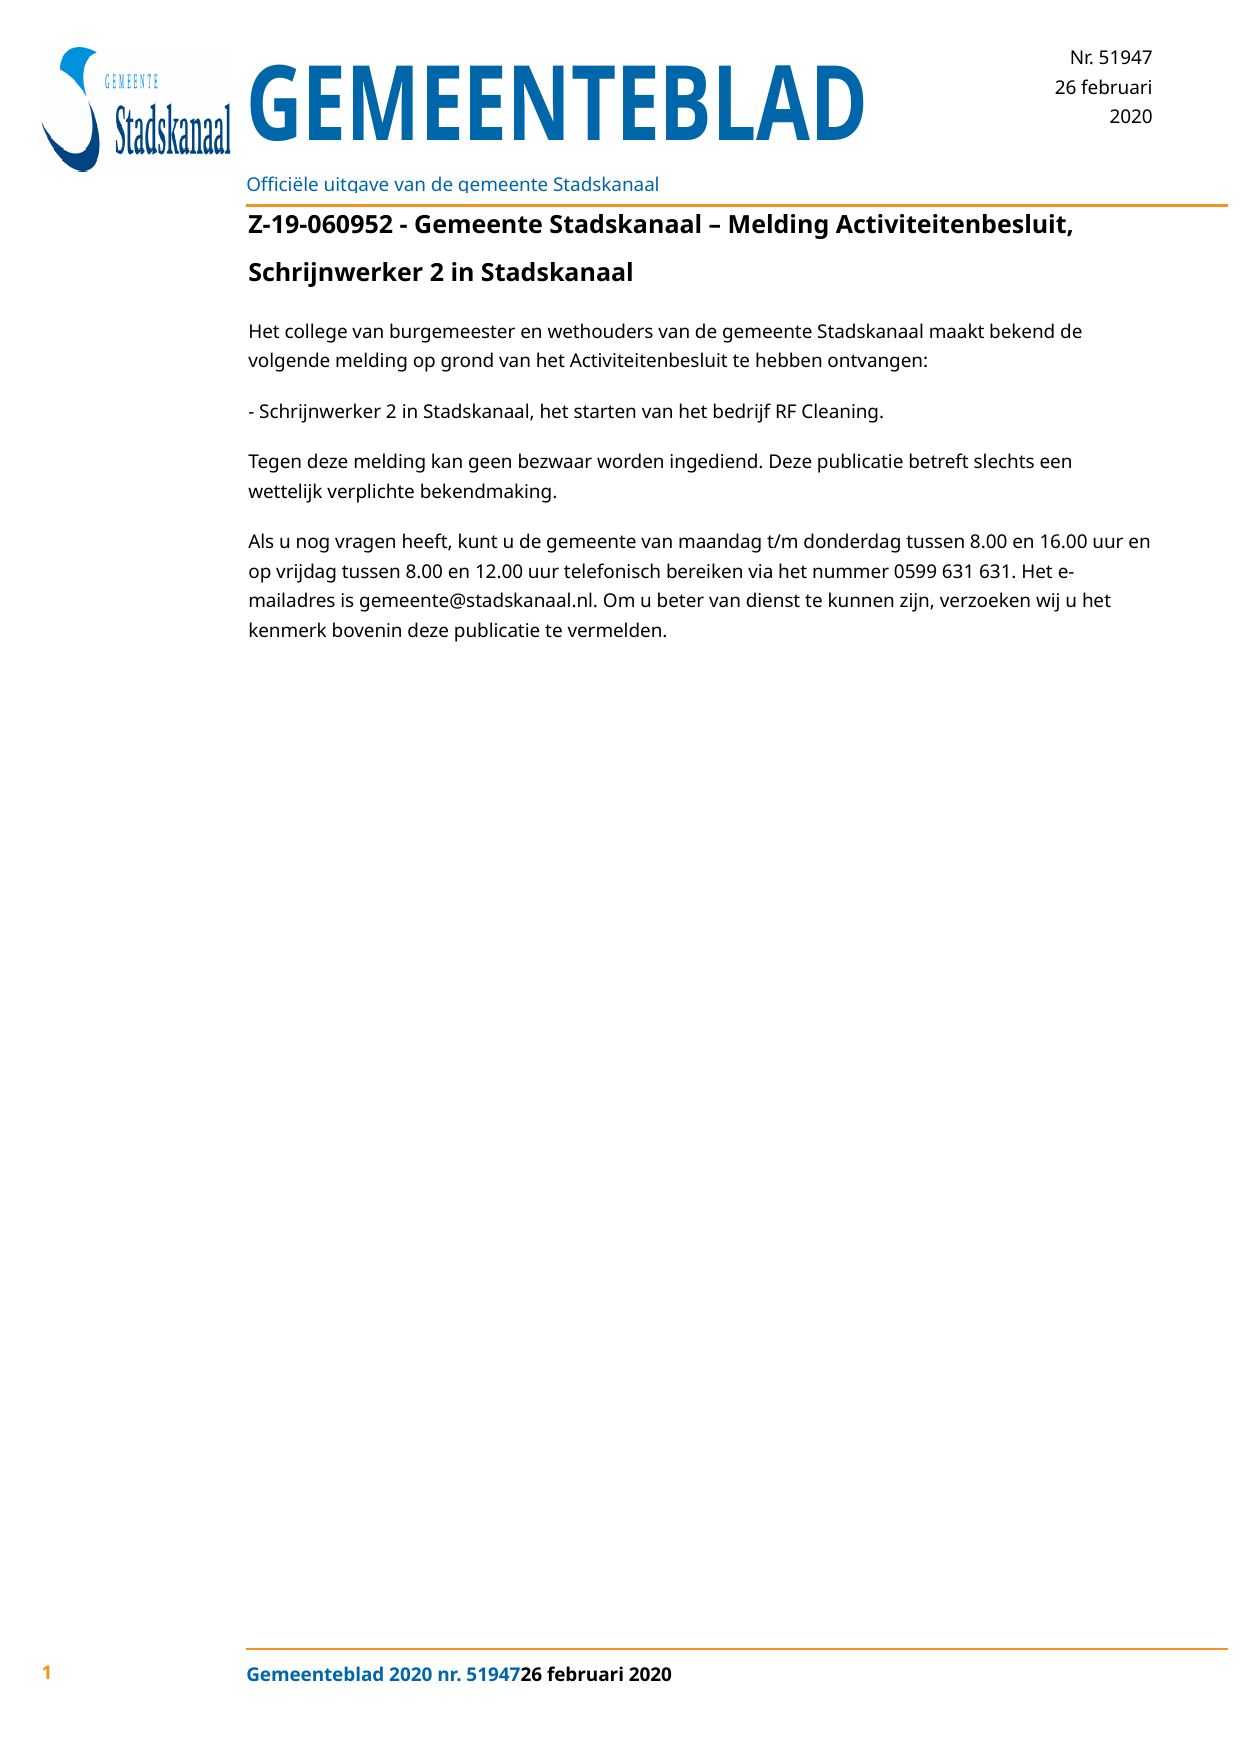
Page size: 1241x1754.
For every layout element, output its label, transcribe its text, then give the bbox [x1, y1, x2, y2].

text Als u nog vragen heeft, kunt u de gemeente van maandag t/m donderdag tussen 8.00 en 16.00 uur en op vrijdag tussen 8.00 en 12.00 uur telefonisch bereiken via het nummer 0599 631 631. Het e-mailadres is gemeente@stadskanaal.nl. Om u beter van dienst te kunnen zijn, verzoeken wij u het kenmerk bovenin deze publicatie te vermelden. [248, 528, 1152, 643]
picture [41, 47, 231, 172]
text Z-19-060952 - Gemeente Stadskanaal – Melding Activiteitenbesluit, Schrijnwerker 2 in Stadskanaal [248, 207, 1152, 288]
text Tegen deze melding kan geen bezwaar worden ingediend. Deze publicatie betreft slechts een wettelijk verplichte bekendmaking. [248, 448, 1152, 504]
text - Schrijnwerker 2 in Stadskanaal, het starten van het bedrijf RF Cleaning. [248, 398, 1152, 424]
text Het college van burgemeester en wethouders van de gemeente Stadskanaal maakt bekend de volgende melding op grond van het Activiteitenbesluit te hebben ontvangen: [248, 318, 1152, 373]
